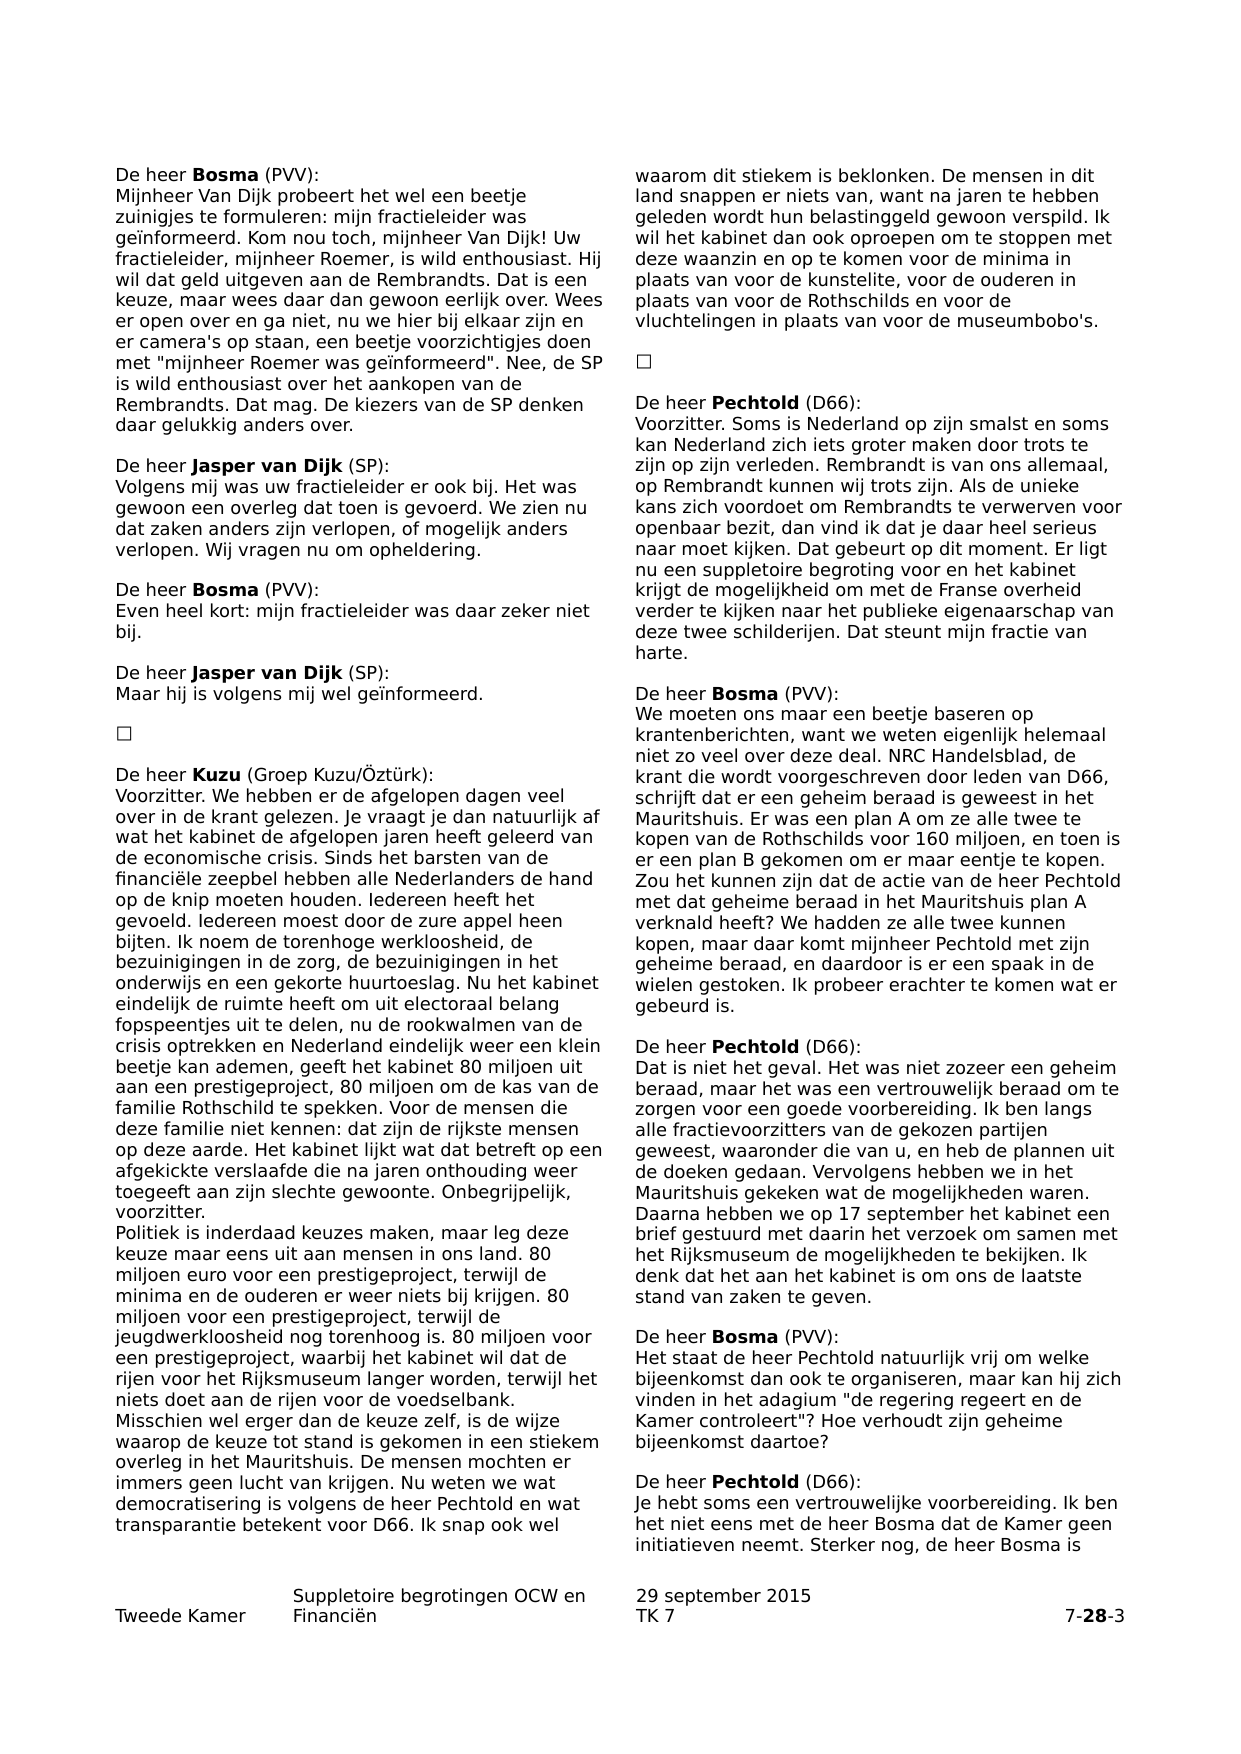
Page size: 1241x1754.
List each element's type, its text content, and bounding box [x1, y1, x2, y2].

text Je hebt soms een vertrouwelijke voorbereiding. Ik ben het niet eens met de heer Bosma dat de Kamer geen initiatieven neemt. Sterker nog, de heer Bosma is [635, 1493, 1125, 1556]
text De heer Pechtold (D66): [635, 1037, 1125, 1057]
text Voorzitter. We hebben er de afgelopen dagen veel over in de krant gelezen. Je vraagt je dan natuurlijk af wat het kabinet de afgelopen jaren heeft geleerd van de economische crisis. Sinds het barsten van de financiële zeepbel hebben alle Nederlanders de hand op de knip moeten houden. Iedereen heeft het gevoeld. Iedereen moest door de zure appel heen bijten. Ik noem de torenhoge werkloosheid, de bezuinigingen in de zorg, de bezuinigingen in het onderwijs en een gekorte huurtoeslag. Nu het kabinet eindelijk de ruimte heeft om uit electoraal belang fopspeentjes uit te delen, nu de rookwalmen van de crisis optrekken en Nederland eindelijk weer een klein beetje kan ademen, geeft het kabinet 80 miljoen uit aan een prestigeproject, 80 miljoen om de kas van de familie Rothschild te spekken. Voor de mensen die deze familie niet kennen: dat zijn de rijkste mensen op deze aarde. Het kabinet lijkt wat dat betreft op een afgekickte verslaafde die na jaren onthouding weer toegeeft aan zijn slechte gewoonte. Onbegrijpelijk, voorzitter. [115, 786, 605, 1223]
text Volgens mij was uw fractieleider er ook bij. Het was gewoon een overleg dat toen is gevoerd. We zien nu dat zaken anders zijn verlopen, of mogelijk anders verlopen. Wij vragen nu om opheldering. [115, 477, 605, 560]
text De heer Pechtold (D66): [635, 1472, 1125, 1493]
text ⬜ [115, 724, 605, 745]
text Dat is niet het geval. Het was niet zozeer een geheim beraad, maar het was een vertrouwelijk beraad om te zorgen voor een goede voorbereiding. Ik ben langs alle fractievoorzitters van de gekozen partijen geweest, waaronder die van u, en heb de plannen uit de doeken gedaan. Vervolgens hebben we in het Mauritshuis gekeken wat de mogelijkheden waren. Daarna hebben we op 17 september het kabinet een brief gestuurd met daarin het verzoek om samen met het Rijksmuseum de mogelijkheden te bekijken. Ik denk dat het aan het kabinet is om ons de laatste stand van zaken te geven. [635, 1057, 1125, 1307]
text Voorzitter. Soms is Nederland op zijn smalst en soms kan Nederland zich iets groter maken door trots te zijn op zijn verleden. Rembrandt is van ons allemaal, op Rembrandt kunnen wij trots zijn. Als de unieke kans zich voordoet om Rembrandts te verwerven voor openbaar bezit, dan vind ik dat je daar heel serieus naar moet kijken. Dat gebeurt op dit moment. Er ligt nu een suppletoire begroting voor en het kabinet krijgt de mogelijkheid om met de Franse overheid verder te kijken naar het publieke eigenaarschap van deze twee schilderijen. Dat steunt mijn fractie van harte. [635, 413, 1125, 663]
text Het staat de heer Pechtold natuurlijk vrij om welke bijeenkomst dan ook te organiseren, maar kan hij zich vinden in het adagium "de regering regeert en de Kamer controleert"? Hoe verhoudt zijn geheime bijeenkomst daartoe? [635, 1348, 1125, 1452]
text De heer Bosma (PVV): [115, 165, 605, 186]
text De heer Bosma (PVV): [635, 1327, 1125, 1348]
text ⬜ [635, 352, 1125, 373]
text Maar hij is volgens mij wel geïnformeerd. [115, 683, 605, 704]
text De heer Bosma (PVV): [635, 683, 1125, 704]
text De heer Pechtold (D66): [635, 393, 1125, 413]
text De heer Jasper van Dijk (SP): [115, 456, 605, 477]
text Mijnheer Van Dijk probeert het wel een beetje zuinigjes te formuleren: mijn fractieleider was geïnformeerd. Kom nou toch, mijnheer Van Dijk! Uw fractieleider, mijnheer Roemer, is wild enthousiast. Hij wil dat geld uitgeven aan de Rembrandts. Dat is een keuze, maar wees daar dan gewoon eerlijk over. Wees er open over en ga niet, nu we hier bij elkaar zijn en er camera's op staan, een beetje voorzichtigjes doen met "mijnheer Roemer was geïnformeerd". Nee, de SP is wild enthousiast over het aankopen van de Rembrandts. Dat mag. De kiezers van de SP denken daar gelukkig anders over. [115, 186, 605, 436]
text Even heel kort: mijn fractieleider was daar zeker niet bij. [115, 601, 605, 642]
text We moeten ons maar een beetje baseren op krantenberichten, want we weten eigenlijk helemaal niet zo veel over deze deal. NRC Handelsblad, de krant die wordt voorgeschreven door leden van D66, schrijft dat er een geheim beraad is geweest in het Mauritshuis. Er was een plan A om ze alle twee te kopen van de Rothschilds voor 160 miljoen, en toen is er een plan B gekomen om er maar eentje te kopen. Zou het kunnen zijn dat de actie van de heer Pechtold met dat geheime beraad in het Mauritshuis plan A verknald heeft? We hadden ze alle twee kunnen kopen, maar daar komt mijnheer Pechtold met zijn geheime beraad, en daardoor is er een spaak in de wielen gestoken. Ik probeer erachter te komen wat er gebeurd is. [635, 704, 1125, 1017]
text Politiek is inderdaad keuzes maken, maar leg deze keuze maar eens uit aan mensen in ons land. 80 miljoen euro voor een prestigeproject, terwijl de minima en de ouderen er weer niets bij krijgen. 80 miljoen voor een prestigeproject, terwijl de jeugdwerkloosheid nog torenhoog is. 80 miljoen voor een prestigeproject, waarbij het kabinet wil dat de rijen voor het Rijksmuseum langer worden, terwijl het niets doet aan de rijen voor de voedselbank. Misschien wel erger dan de keuze zelf, is de wijze waarop de keuze tot stand is gekomen in een stiekem overleg in het Mauritshuis. De mensen mochten er immers geen lucht van krijgen. Nu weten we wat democratisering is volgens de heer Pechtold en wat transparantie betekent voor D66. Ik snap ook wel [115, 1223, 605, 1536]
text De heer Jasper van Dijk (SP): [115, 662, 605, 683]
text De heer Kuzu (Groep Kuzu/Öztürk): [115, 765, 605, 786]
text De heer Bosma (PVV): [115, 580, 605, 601]
text waarom dit stiekem is beklonken. De mensen in dit land snappen er niets van, want na jaren te hebben geleden wordt hun belastinggeld gewoon verspild. Ik wil het kabinet dan ook oproepen om te stoppen met deze waanzin en op te komen voor de minima in plaats van voor de kunstelite, voor de ouderen in plaats van voor de Rothschilds en voor de vluchtelingen in plaats van voor de museumbobo's. [635, 165, 1125, 332]
